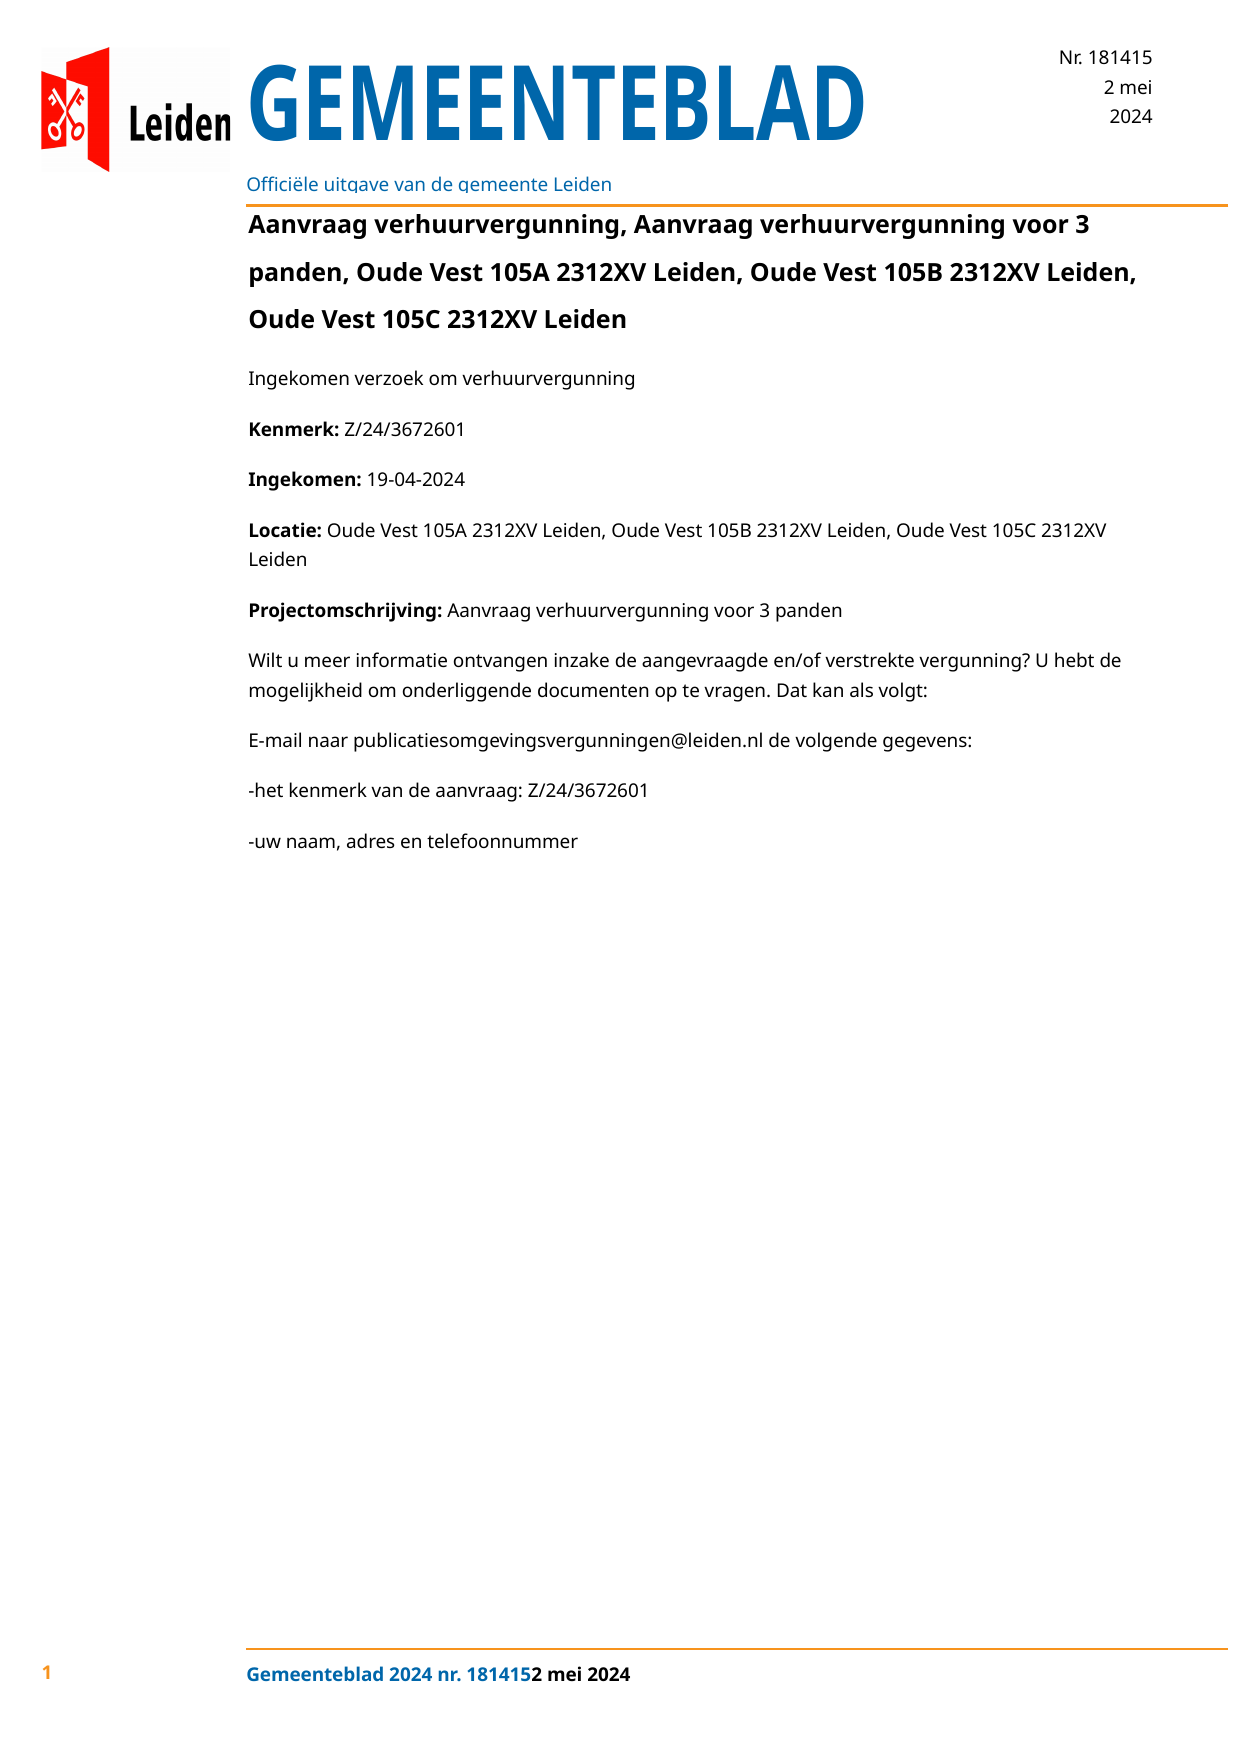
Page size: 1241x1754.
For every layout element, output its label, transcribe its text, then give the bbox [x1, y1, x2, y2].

text Ingekomen verzoek om verhuurvergunning [248, 366, 1152, 391]
picture [41, 47, 231, 172]
text Wilt u meer informatie ontvangen inzake de aangevraagde en/of verstrekte vergunning? U hebt de mogelijkheid om onderliggende documenten op te vragen. Dat kan als volgt: [248, 647, 1152, 702]
text Kenmerk: Z/24/3672601 [248, 416, 1152, 442]
text Projectomschrijving: Aanvraag verhuurvergunning voor 3 panden [248, 597, 1152, 622]
text Aanvraag verhuurvergunning, Aanvraag verhuurvergunning voor 3 panden, Oude Vest 105A 2312XV Leiden, Oude Vest 105B 2312XV Leiden, Oude Vest 105C 2312XV Leiden [248, 207, 1152, 336]
text -uw naam, adres en telefoonnummer [248, 828, 1152, 854]
text Locatie: Oude Vest 105A 2312XV Leiden, Oude Vest 105B 2312XV Leiden, Oude Vest 105C 2312XV Leiden [248, 517, 1152, 572]
text -het kenmerk van de aanvraag: Z/24/3672601 [248, 778, 1152, 803]
text Ingekomen: 19-04-2024 [248, 466, 1152, 492]
text E-mail naar publicatiesomgevingsvergunningen@leiden.nl de volgende gegevens: [248, 727, 1152, 753]
